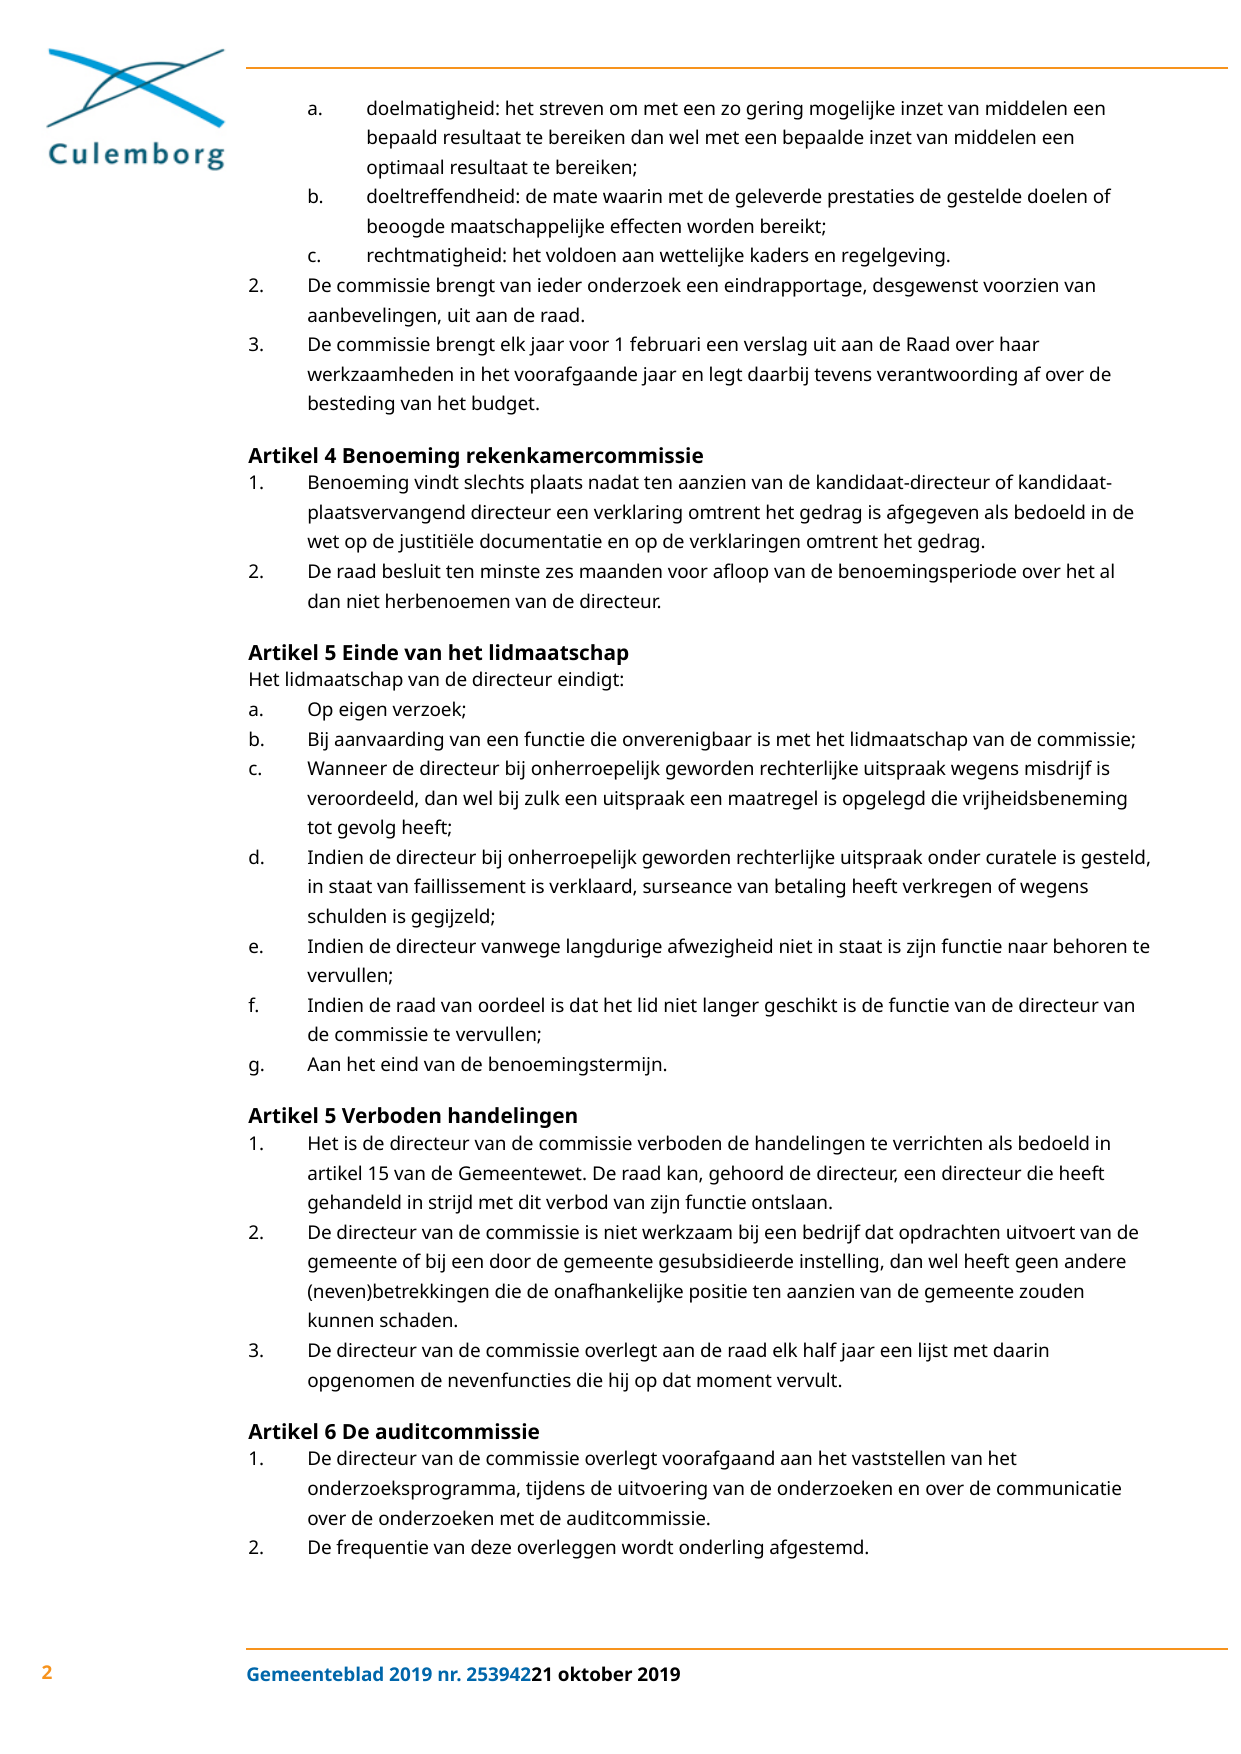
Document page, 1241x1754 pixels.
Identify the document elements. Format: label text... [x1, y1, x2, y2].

list Wanneer de directeur bij onherroepelijk geworden rechterlijke uitspraak wegens misdrijf is veroordeeld, dan wel bij zulk een uitspraak een maatregel is opgelegd die vrijheidsbeneming tot gevolg heeft; [248, 755, 1152, 840]
list De commissie brengt elk jaar voor 1 februari een verslag uit aan de Raad over haar werkzaamheden in het voorafgaande jaar en legt daarbij tevens verantwoording af over de besteding van het budget. [248, 331, 1152, 416]
list rechtmatigheid: het voldoen aan wettelijke kaders en regelgeving. [307, 243, 1152, 268]
list De directeur van de commissie overlegt aan de raad elk half jaar een lijst met daarin opgenomen de nevenfuncties die hij op dat moment vervult. [248, 1337, 1152, 1392]
list De raad besluit ten minste zes maanden voor afloop van de benoemingsperiode over het al dan niet herbenoemen van de directeur. [248, 558, 1152, 613]
picture [41, 47, 231, 172]
list Indien de directeur bij onherroepelijk geworden rechterlijke uitspraak onder curatele is gesteld, in staat van faillissement is verklaard, surseance van betaling heeft verkregen of wegens schulden is gegijzeld; [248, 844, 1152, 929]
text Artikel 5 Verboden handelingen [248, 1102, 1152, 1130]
list doelmatigheid: het streven om met een zo gering mogelijke inzet van middelen een bepaald resultaat te bereiken dan wel met een bepaalde inzet van middelen een optimaal resultaat te bereiken; [307, 95, 1152, 180]
list De commissie brengt van ieder onderzoek een eindrapportage, desgewenst voorzien van aanbevelingen, uit aan de raad. [248, 272, 1152, 328]
list Benoeming vindt slechts plaats nadat ten aanzien van de kandidaat-directeur of kandidaat-plaatsvervangend directeur een verklaring omtrent het gedrag is afgegeven als bedoeld in de wet op de justitiële documentatie en op de verklaringen omtrent het gedrag. [248, 469, 1152, 554]
list De directeur van de commissie overlegt voorafgaand aan het vaststellen van het onderzoeksprogramma, tijdens de uitvoering van de onderzoeken en over de communicatie over de onderzoeken met de auditcommissie. [248, 1446, 1152, 1531]
list doeltreffendheid: de mate waarin met de geleverde prestaties de gestelde doelen of beoogde maatschappelijke effecten worden bereikt; [307, 183, 1152, 239]
list Op eigen verzoek; [248, 696, 1152, 722]
text Het lidmaatschap van de directeur eindigt: [248, 667, 1152, 692]
list Aan het eind van de benoemingstermijn. [248, 1051, 1152, 1077]
text Artikel 5 Einde van het lidmaatschap [248, 638, 1152, 667]
list De directeur van de commissie is niet werkzaam bij een bedrijf dat opdrachten uitvoert van de gemeente of bij een door de gemeente gesubsidieerde instelling, dan wel heeft geen andere (neven)betrekkingen die de onafhankelijke positie ten aanzien van de gemeente zouden kunnen schaden. [248, 1219, 1152, 1333]
list Bij aanvaarding van een functie die onverenigbaar is met het lidmaatschap van de commissie; [248, 726, 1152, 752]
list Het is de directeur van de commissie verboden de handelingen te verrichten als bedoeld in artikel 15 van de Gemeentewet. De raad kan, gehoord de directeur, een directeur die heeft gehandeld in strijd met dit verbod van zijn functie ontslaan. [248, 1130, 1152, 1215]
text Artikel 6 De auditcommissie [248, 1417, 1152, 1446]
text Artikel 4 Benoeming rekenkamercommissie [248, 441, 1152, 469]
list Indien de directeur vanwege langdurige afwezigheid niet in staat is zijn functie naar behoren te vervullen; [248, 933, 1152, 988]
list Indien de raad van oordeel is dat het lid niet langer geschikt is de functie van de directeur van de commissie te vervullen; [248, 992, 1152, 1047]
list De frequentie van deze overleggen wordt onderling afgestemd. [248, 1534, 1152, 1560]
